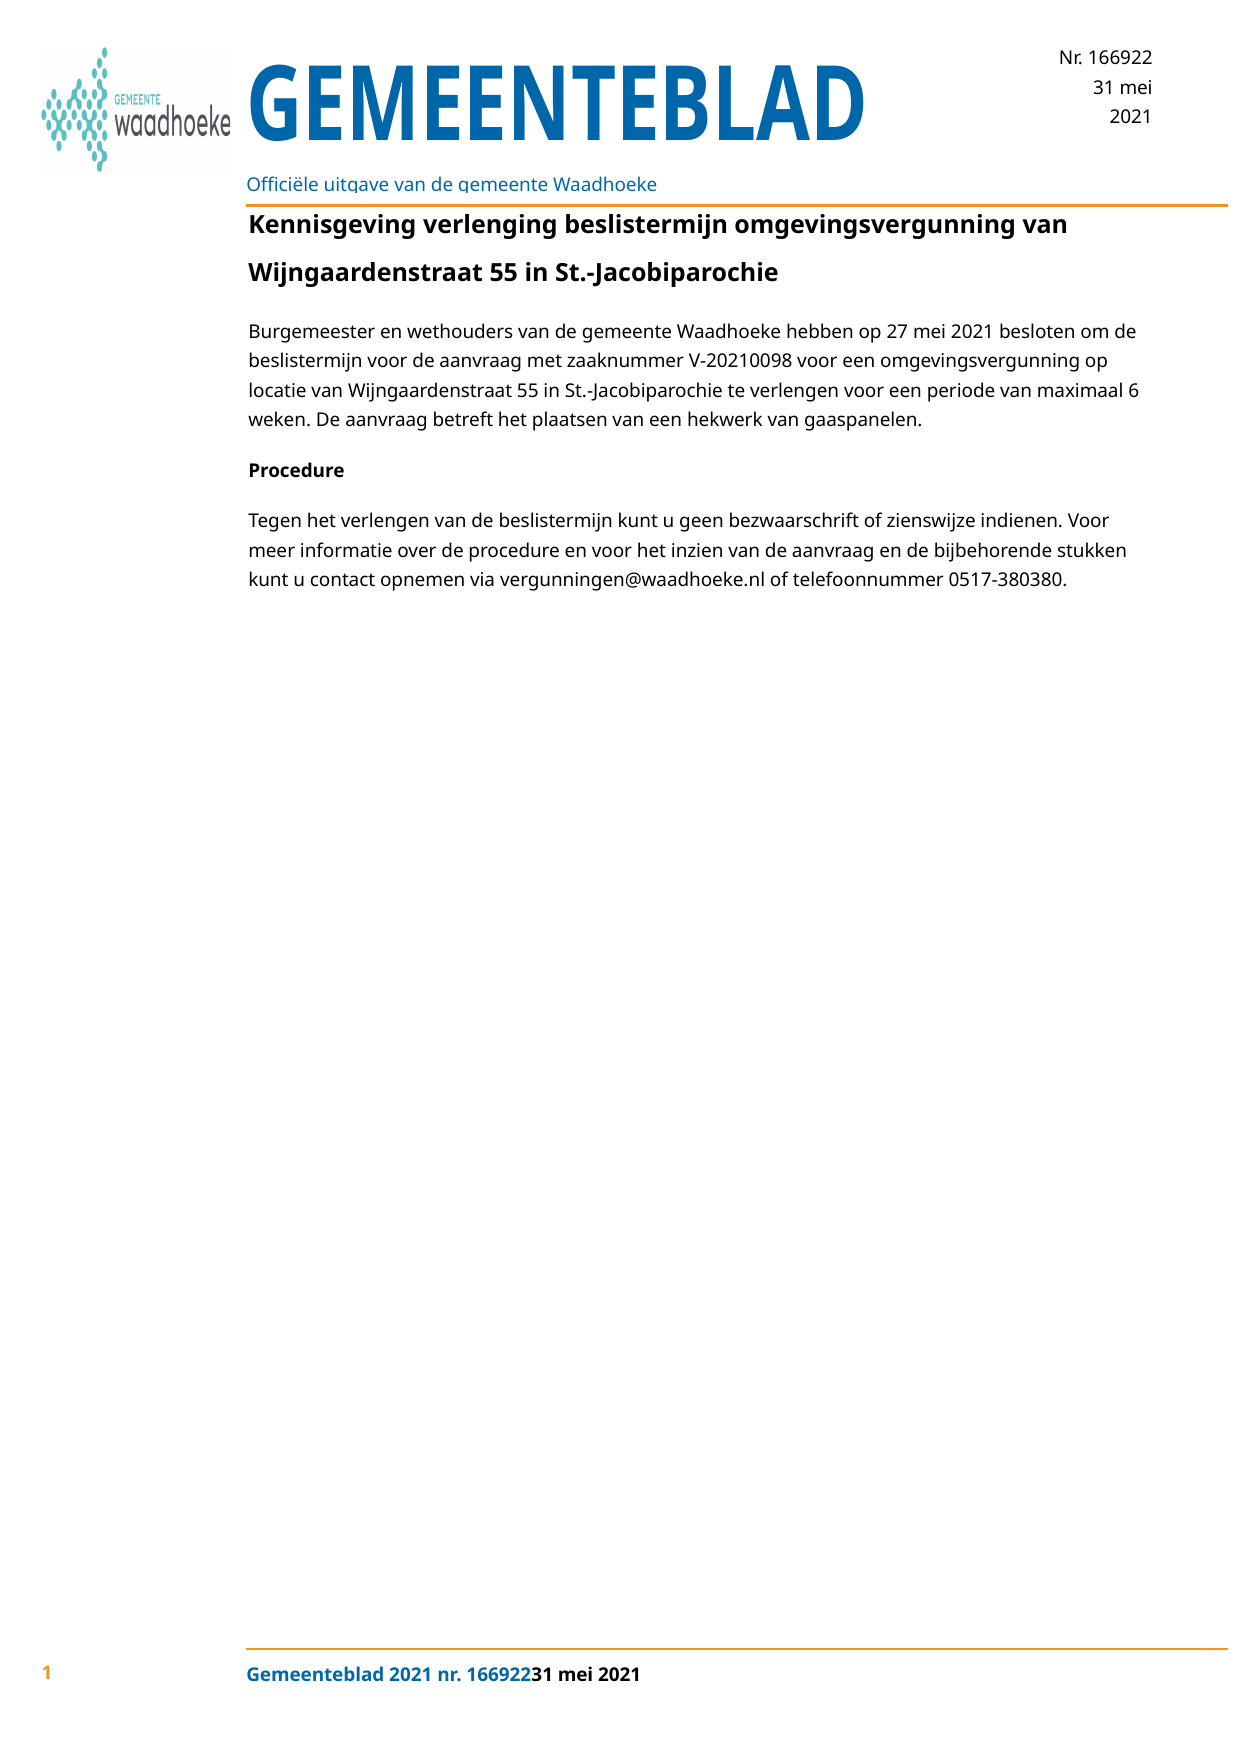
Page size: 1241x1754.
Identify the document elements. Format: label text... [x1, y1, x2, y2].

text Burgemeester en wethouders van de gemeente Waadhoeke hebben op 27 mei 2021 besloten om de beslistermijn voor de aanvraag met zaaknummer V-20210098 voor een omgevingsvergunning op locatie van Wijngaardenstraat 55 in St.-Jacobiparochie te verlengen voor een periode van maximaal 6 weken. De aanvraag betreft het plaatsen van een hekwerk van gaaspanelen. [248, 318, 1152, 432]
picture [41, 47, 231, 172]
text Procedure [248, 457, 1152, 483]
text Tegen het verlengen van de beslistermijn kunt u geen bezwaarschrift of zienswijze indienen. Voor meer informatie over de procedure en voor het inzien van de aanvraag en de bijbehorende stukken kunt u contact opnemen via vergunningen@waadhoeke.nl of telefoonnummer 0517-380380. [248, 507, 1152, 592]
text Kennisgeving verlenging beslistermijn omgevingsvergunning van Wijngaardenstraat 55 in St.-Jacobiparochie [248, 207, 1152, 288]
